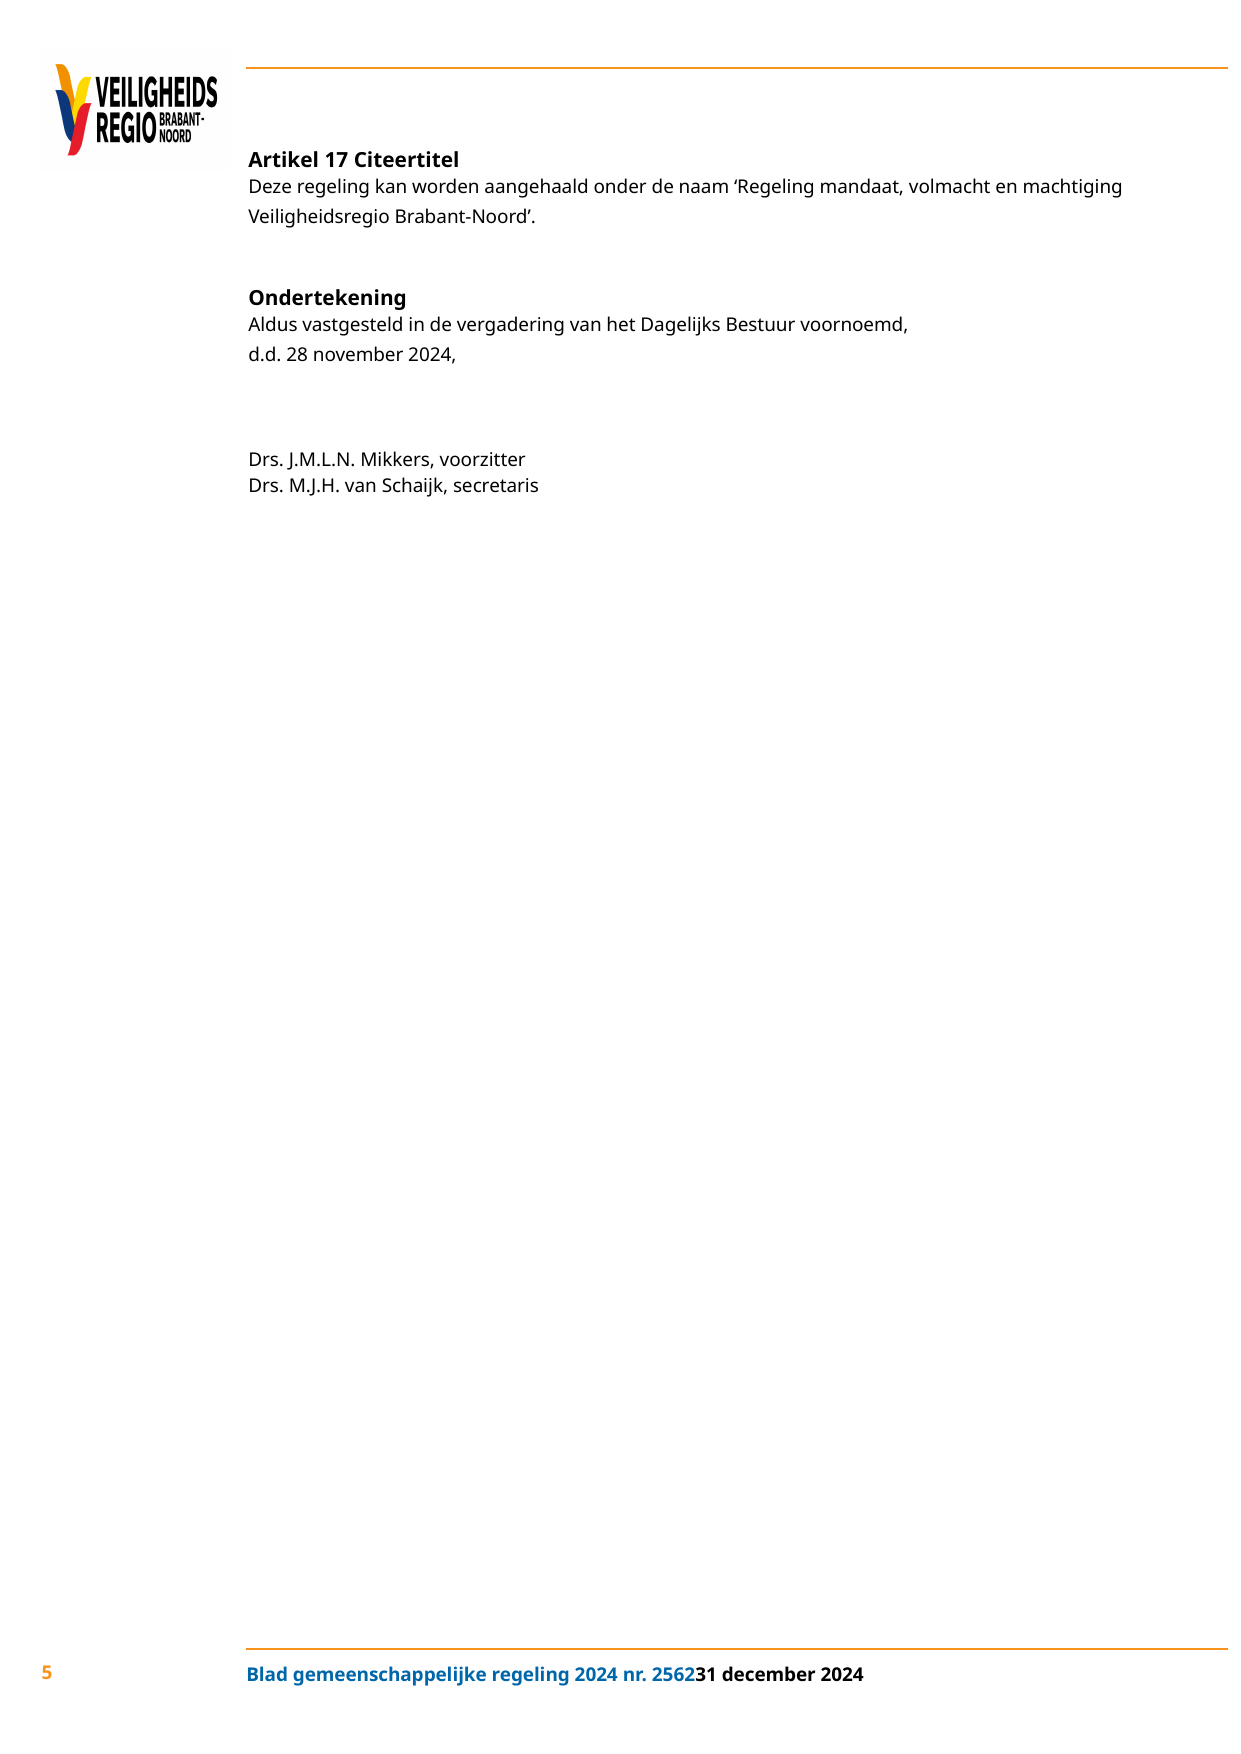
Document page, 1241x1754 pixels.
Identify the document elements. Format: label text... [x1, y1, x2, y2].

text Deze regeling kan worden aangehaald onder de naam ‘Regeling mandaat, volmacht en machtiging Veiligheidsregio Brabant-Noord’. [248, 174, 1152, 229]
text Drs. J.M.L.N. Mikkers, voorzitter [248, 446, 1152, 472]
text Aldus vastgesteld in de vergadering van het Dagelijks Bestuur voornoemd, [248, 312, 1152, 337]
text Drs. M.J.H. van Schaijk, secretaris [248, 472, 1152, 497]
text Artikel 17 Citeertitel [248, 145, 1152, 174]
text Ondertekening [248, 283, 1152, 312]
picture [41, 47, 231, 172]
text d.d. 28 november 2024, [248, 341, 1152, 367]
